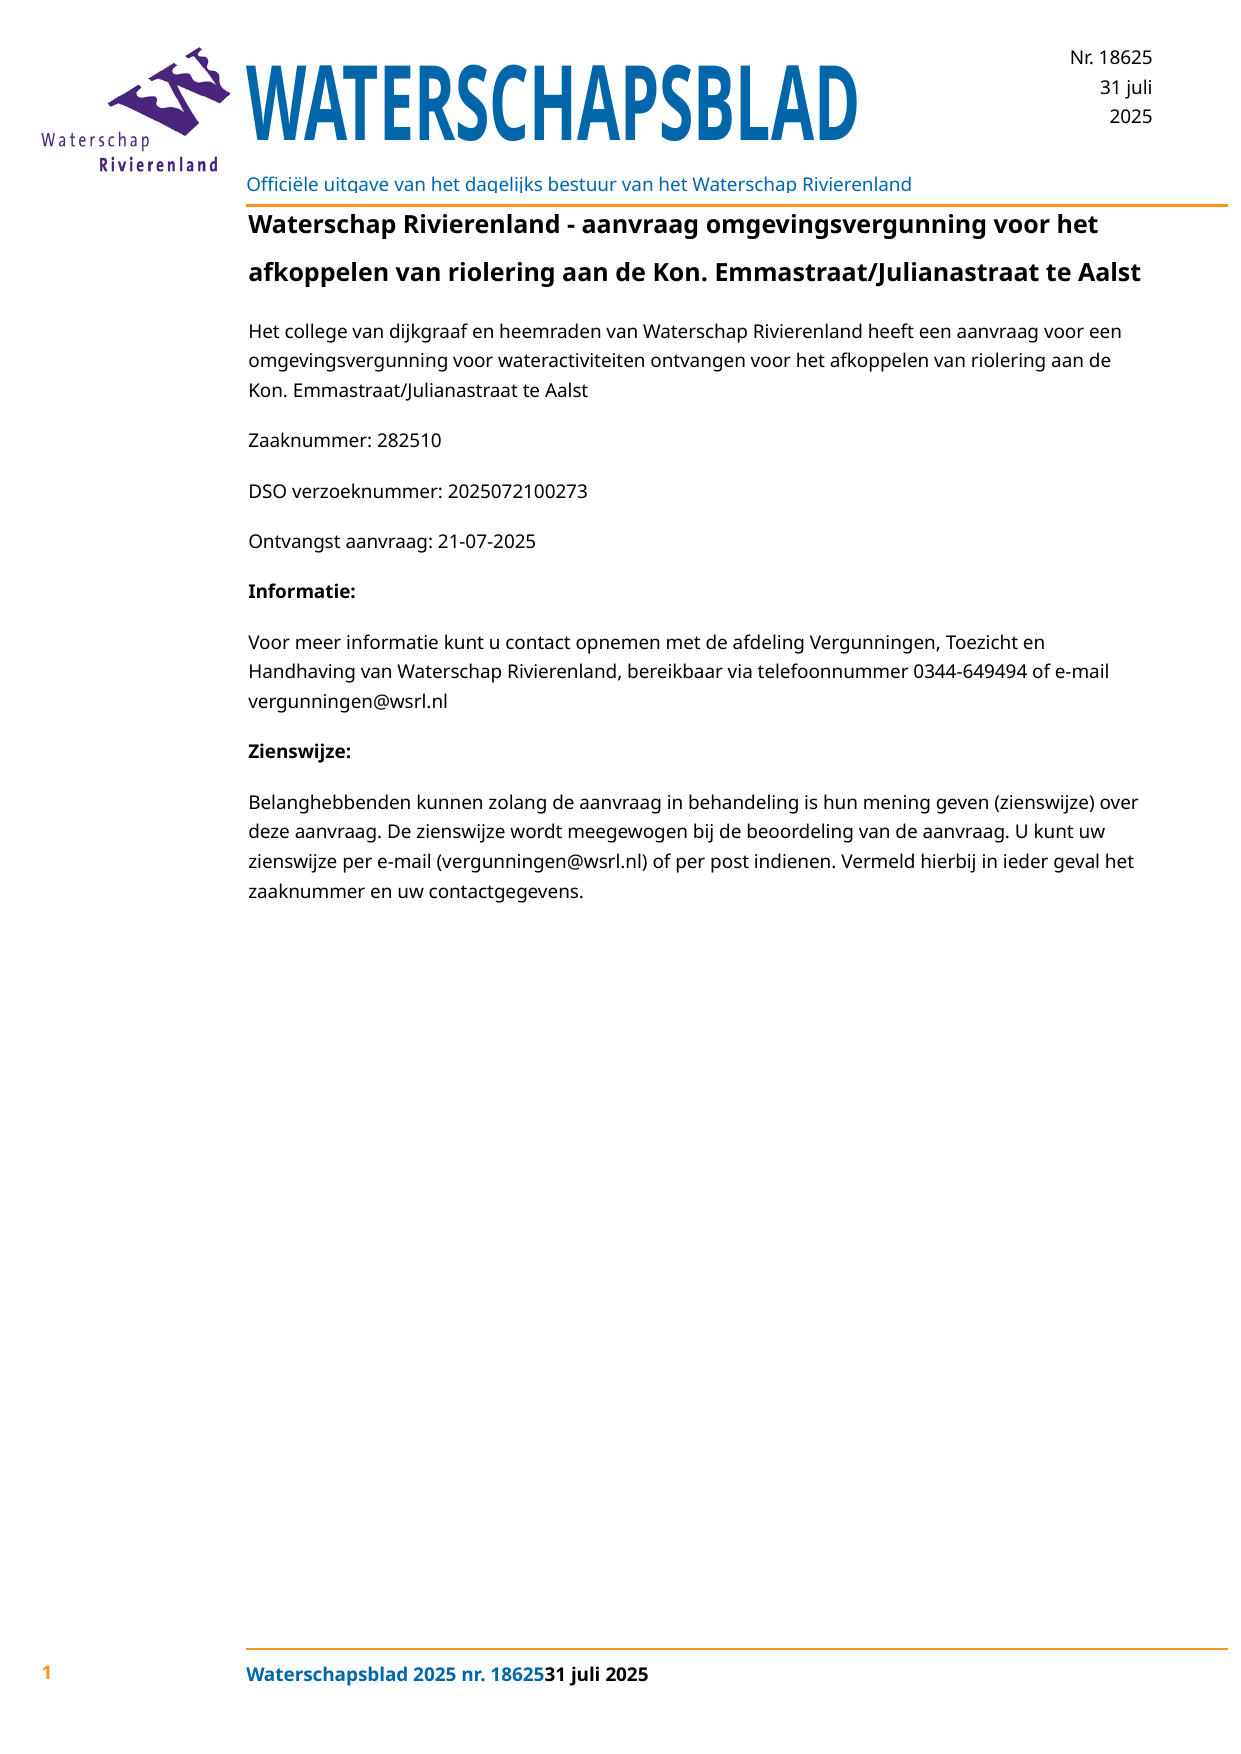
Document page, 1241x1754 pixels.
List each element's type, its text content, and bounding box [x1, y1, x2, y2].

text Voor meer informatie kunt u contact opnemen met de afdeling Vergunningen, Toezicht en Handhaving van Waterschap Rivierenland, bereikbaar via telefoonnummer 0344-649494 of e-mail vergunningen@wsrl.nl [248, 629, 1152, 714]
text Belanghebbenden kunnen zolang de aanvraag in behandeling is hun mening geven (zienswijze) over deze aanvraag. De zienswijze wordt meegewogen bij de beoordeling van de aanvraag. U kunt uw zienswijze per e-mail (vergunningen@wsrl.nl) of per post indienen. Vermeld hierbij in ieder geval het zaaknummer en uw contactgegevens. [248, 789, 1152, 904]
text Het college van dijkgraaf en heemraden van Waterschap Rivierenland heeft een aanvraag voor een omgevingsvergunning voor wateractiviteiten ontvangen voor het afkoppelen van riolering aan de Kon. Emmastraat/Julianastraat te Aalst [248, 318, 1152, 403]
text Ontvangst aanvraag: 21-07-2025 [248, 528, 1152, 554]
text Zienswijze: [248, 739, 1152, 764]
picture [41, 47, 231, 172]
text Waterschap Rivierenland - aanvraag omgevingsvergunning voor het afkoppelen van riolering aan de Kon. Emmastraat/Julianastraat te Aalst [248, 207, 1152, 288]
text Informatie: [248, 579, 1152, 604]
text DSO verzoeknummer: 2025072100273 [248, 478, 1152, 504]
text Zaaknummer: 282510 [248, 427, 1152, 453]
